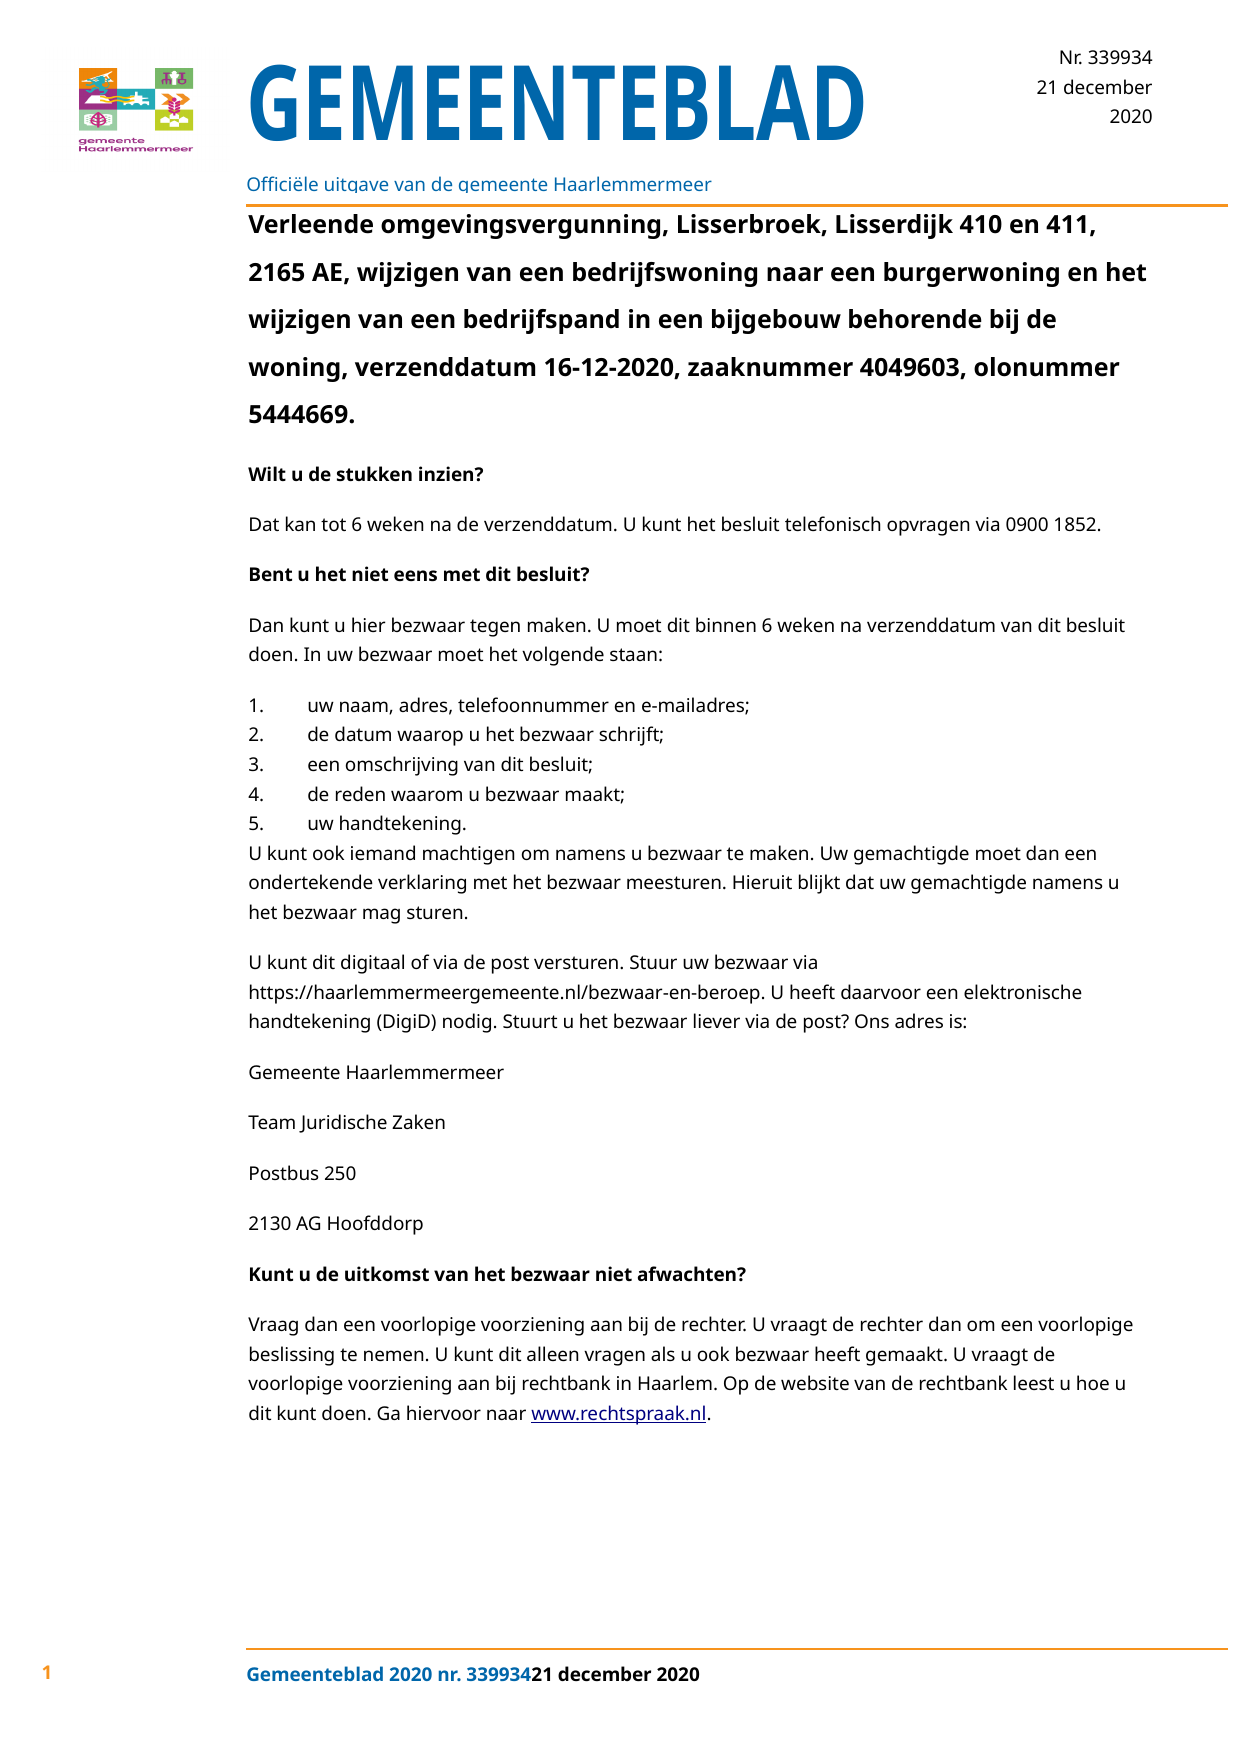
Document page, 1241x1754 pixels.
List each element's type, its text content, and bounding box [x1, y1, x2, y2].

text Bent u het niet eens met dit besluit? [248, 562, 1152, 587]
text Team Juridische Zaken [248, 1109, 1152, 1135]
picture [41, 47, 231, 172]
text Dat kan tot 6 weken na de verzenddatum. U kunt het besluit telefonisch opvragen via 0900 1852. [248, 511, 1152, 537]
list de reden waarom u bezwaar maakt; [248, 781, 1152, 806]
text Vraag dan een voorlopige voorziening aan bij de rechter. U vraagt de rechter dan om een voorlopige beslissing te nemen. U kunt dit alleen vragen als u ook bezwaar heeft gemaakt. U vraagt de voorlopige voorziening aan bij rechtbank in Haarlem. Op de website van de rechtbank leest u hoe u dit kunt doen. Ga hiervoor naar www.rechtspraak.nl. [248, 1311, 1152, 1426]
text 2130 AG Hoofddorp [248, 1210, 1152, 1236]
text U kunt dit digitaal of via de post versturen. Stuur uw bezwaar via https://haarlemmermeergemeente.nl/bezwaar-en-beroep. U heeft daarvoor een elektronische handtekening (DigiD) nodig. Stuurt u het bezwaar liever via de post? Ons adres is: [248, 949, 1152, 1034]
list uw naam, adres, telefoonnummer en e-mailadres; [248, 692, 1152, 718]
text Dan kunt u hier bezwaar tegen maken. U moet dit binnen 6 weken na verzenddatum van dit besluit doen. In uw bezwaar moet het volgende staan: [248, 612, 1152, 667]
list uw handtekening. [248, 810, 1152, 836]
text Postbus 250 [248, 1160, 1152, 1186]
text U kunt ook iemand machtigen om namens u bezwaar te maken. Uw gemachtigde moet dan een ondertekende verklaring met het bezwaar meesturen. Hieruit blijkt dat uw gemachtigde namens u het bezwaar mag sturen. [248, 840, 1152, 925]
text Wilt u de stukken inzien? [248, 461, 1152, 486]
text Gemeente Haarlemmermeer [248, 1059, 1152, 1085]
list de datum waarop u het bezwaar schrijft; [248, 722, 1152, 747]
text Kunt u de uitkomst van het bezwaar niet afwachten? [248, 1261, 1152, 1286]
text Verleende omgevingsvergunning, Lisserbroek, Lisserdijk 410 en 411, 2165 AE, wijzigen van een bedrijfswoning naar een burgerwoning en het wijzigen van een bedrijfspand in een bijgebouw behorende bij de woning, verzenddatum 16-12-2020, zaaknummer 4049603, olonummer 5444669. [248, 207, 1152, 431]
list een omschrijving van dit besluit; [248, 751, 1152, 777]
